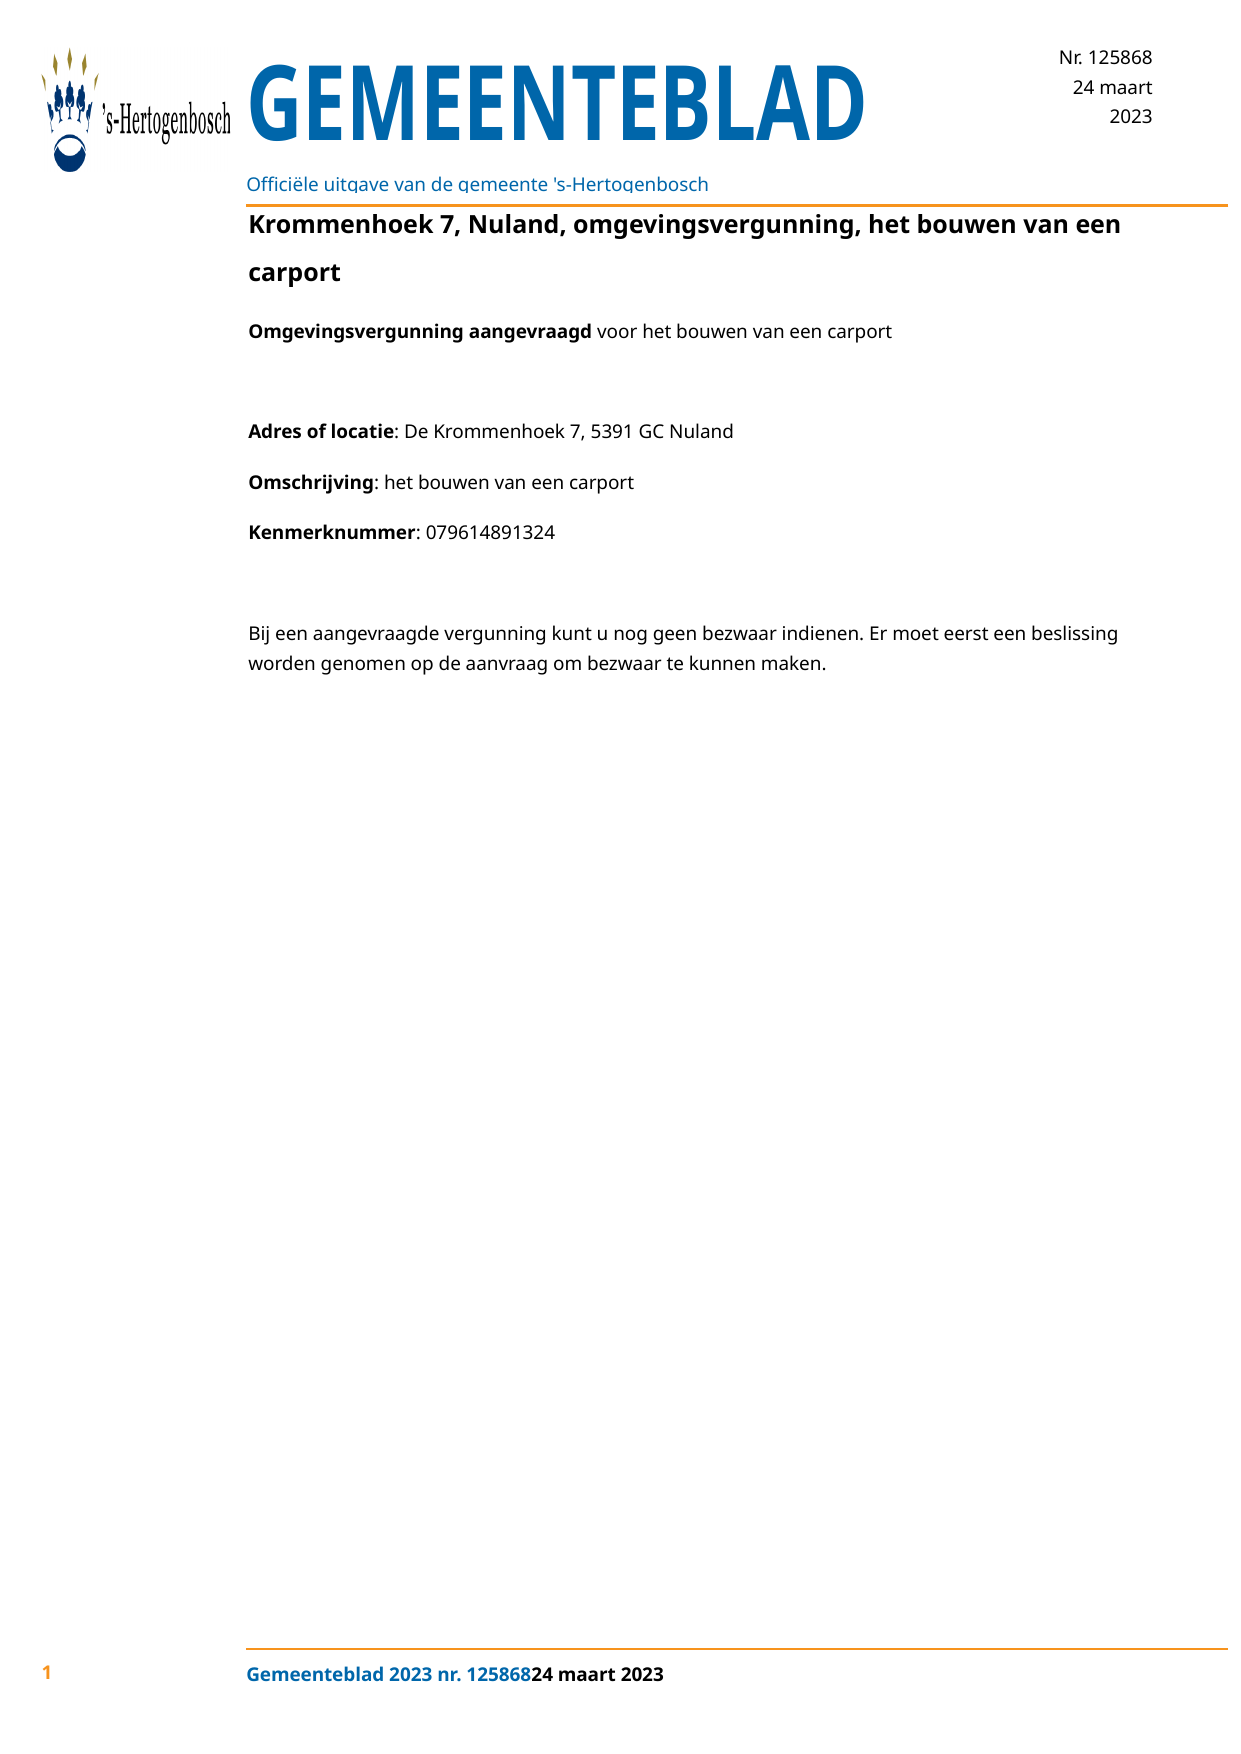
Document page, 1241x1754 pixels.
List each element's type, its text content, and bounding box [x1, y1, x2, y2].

picture [41, 47, 231, 172]
text Krommenhoek 7, Nuland, omgevingsvergunning, het bouwen van een carport [248, 207, 1152, 288]
text Omschrijving: het bouwen van een carport [248, 469, 1152, 495]
text Bij een aangevraagde vergunning kunt u nog geen bezwaar indienen. Er moet eerst een beslissing worden genomen op de aanvraag om bezwaar te kunnen maken. [248, 620, 1152, 676]
text Omgevingsvergunning aangevraagd voor het bouwen van een carport [248, 318, 1152, 344]
text Adres of locatie: De Krommenhoek 7, 5391 GC Nuland [248, 419, 1152, 444]
text Kenmerknummer: 079614891324 [248, 519, 1152, 545]
